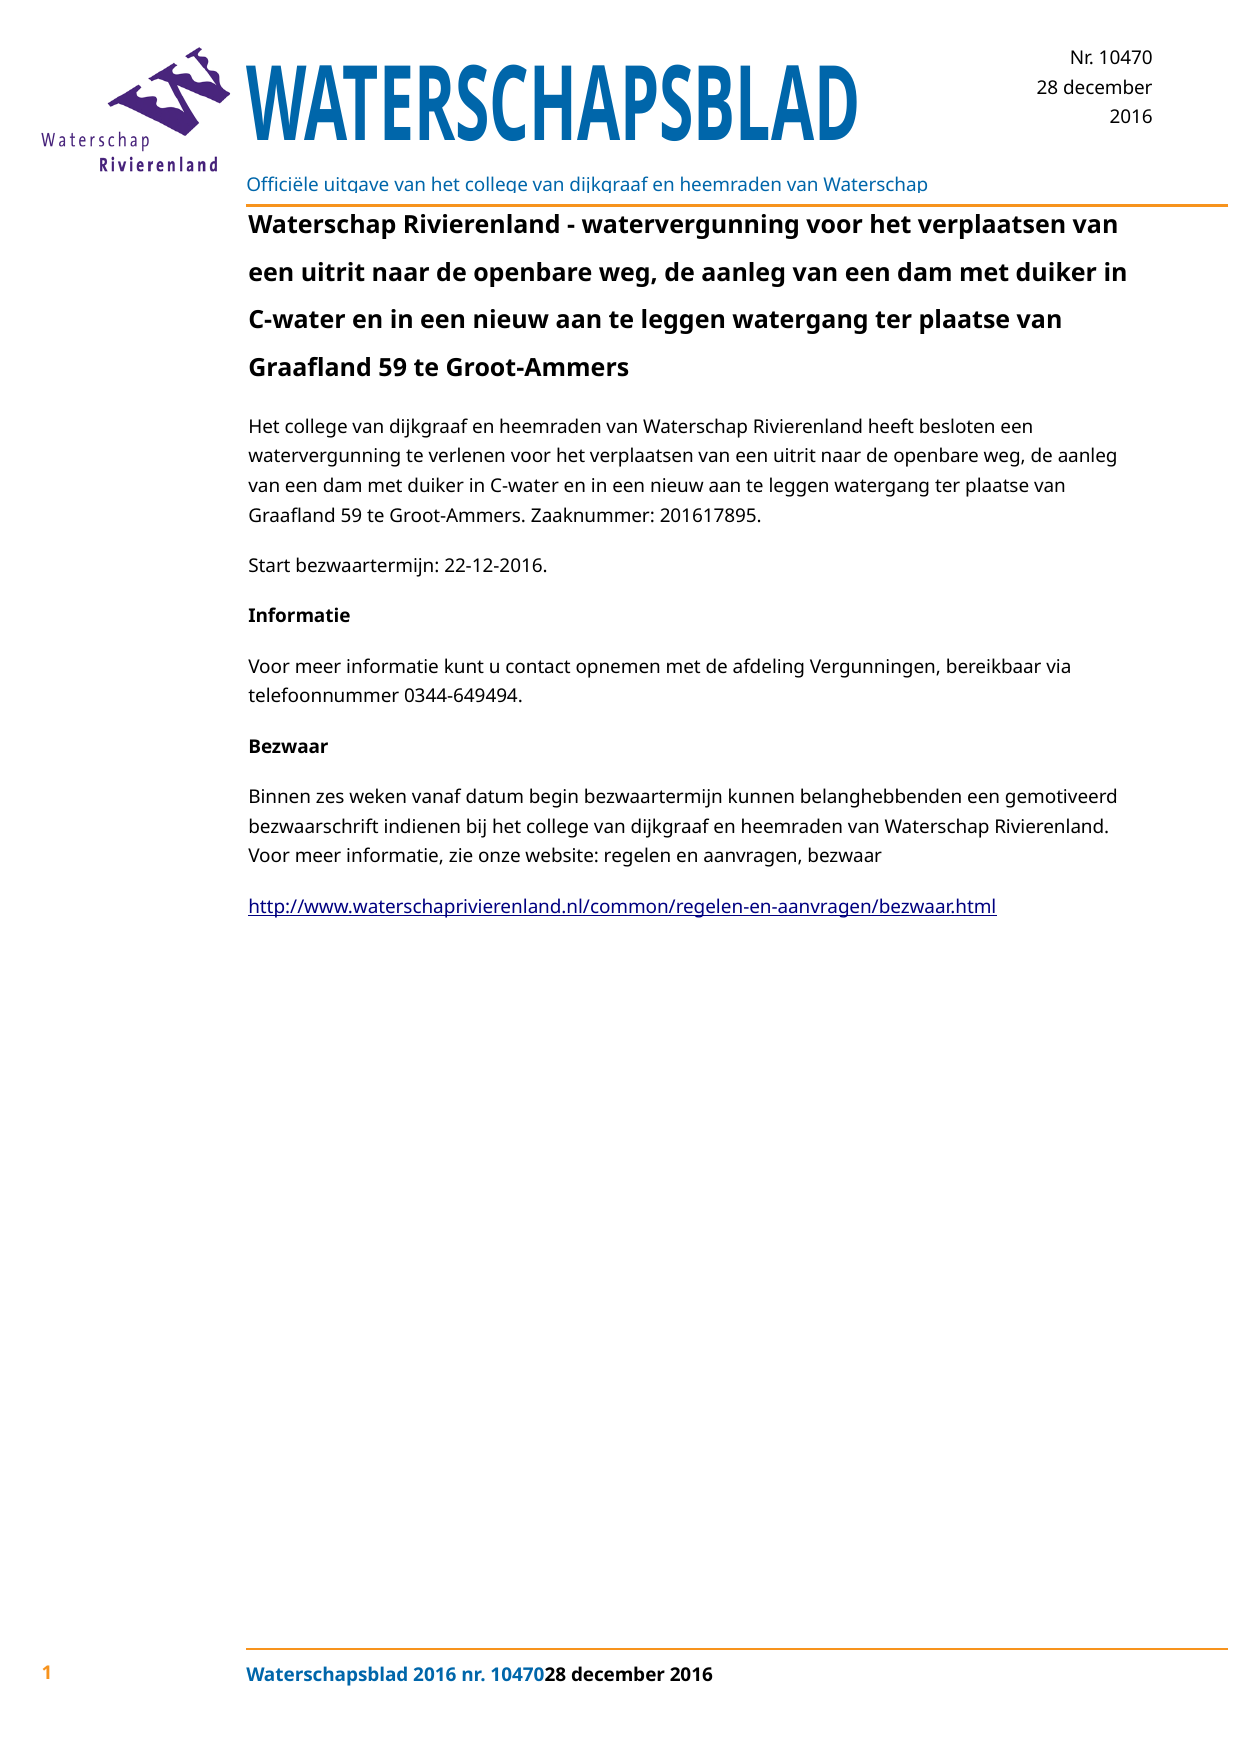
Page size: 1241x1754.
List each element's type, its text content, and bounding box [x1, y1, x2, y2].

picture [41, 47, 231, 172]
text Bezwaar [248, 733, 1152, 759]
text Start bezwaartermijn: 22-12-2016. [248, 552, 1152, 578]
text Informatie [248, 603, 1152, 628]
text http://www.waterschaprivierenland.nl/common/regelen-en-aanvragen/bezwaar.html [248, 893, 1152, 919]
text Het college van dijkgraaf en heemraden van Waterschap Rivierenland heeft besloten een watervergunning te verlenen voor het verplaatsen van een uitrit naar de openbare weg, de aanleg van een dam met duiker in C-water en in een nieuw aan te leggen watergang ter plaatse van Graafland 59 te Groot-Ammers. Zaaknummer: 201617895. [248, 413, 1152, 528]
text Waterschap Rivierenland - watervergunning voor het verplaatsen van een uitrit naar de openbare weg, de aanleg van een dam met duiker in C-water en in een nieuw aan te leggen watergang ter plaatse van Graafland 59 te Groot-Ammers [248, 207, 1152, 384]
text Voor meer informatie kunt u contact opnemen met de afdeling Vergunningen, bereikbaar via telefoonnummer 0344-649494. [248, 653, 1152, 708]
text Binnen zes weken vanaf datum begin bezwaartermijn kunnen belanghebbenden een gemotiveerd bezwaarschrift indienen bij het college van dijkgraaf en heemraden van Waterschap Rivierenland. Voor meer informatie, zie onze website: regelen en aanvragen, bezwaar [248, 783, 1152, 868]
